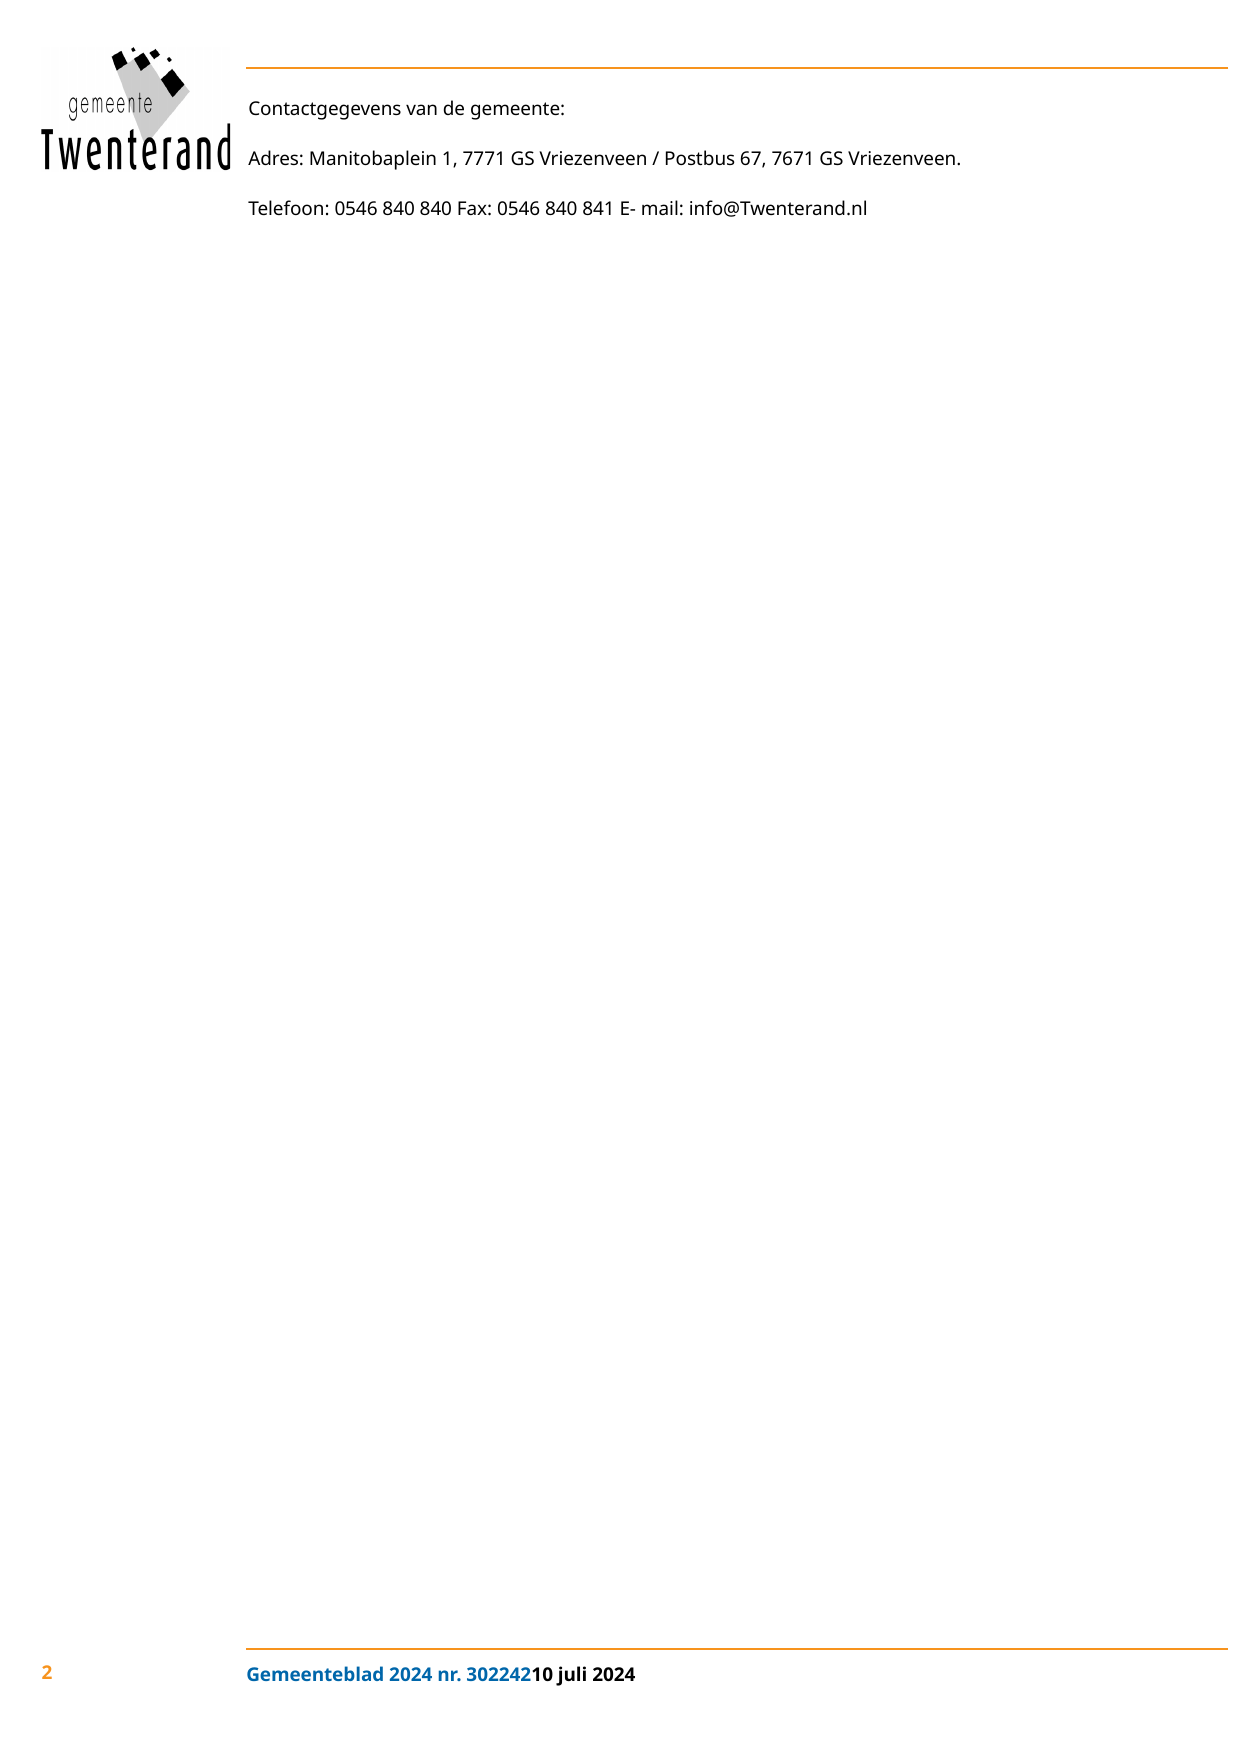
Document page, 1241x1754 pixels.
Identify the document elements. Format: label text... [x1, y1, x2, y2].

text Adres: Manitobaplein 1, 7771 GS Vriezenveen / Postbus 67, 7671 GS Vriezenveen. [248, 145, 1152, 171]
text Contactgegevens van de gemeente: [248, 95, 1152, 121]
picture [41, 47, 231, 172]
text Telefoon: 0546 840 840 Fax: 0546 840 841 E- mail: info@Twenterand.nl [248, 196, 1152, 221]
